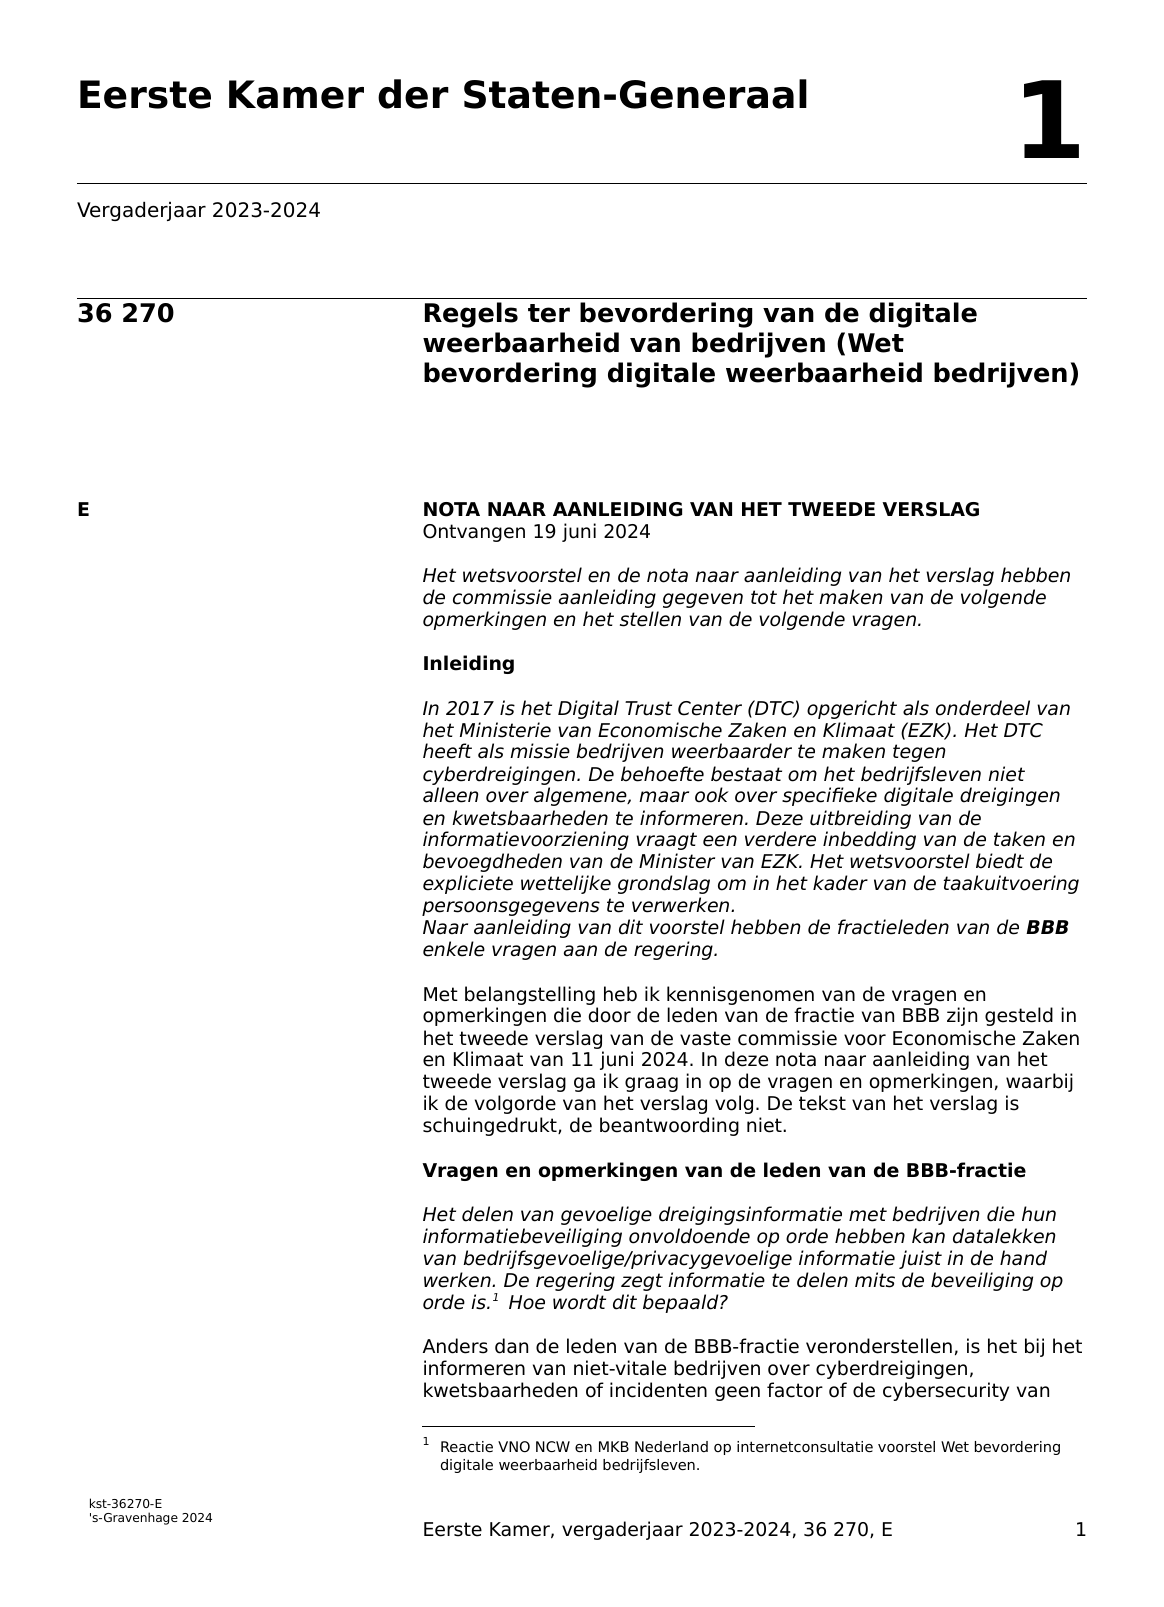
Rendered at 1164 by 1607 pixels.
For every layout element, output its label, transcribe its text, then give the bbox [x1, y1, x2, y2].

text Reactie VNO NCW en MKB Nederland op internetconsultatie voorstel Wet bevordering digitale weerbaarheid bedrijfsleven. [422, 1435, 1087, 1474]
subtitle Inleiding [422, 653, 1087, 675]
text 's-Gravenhage 2024 [88, 1511, 323, 1525]
table_header Eerste Kamer der Staten-Generaal [77, 59, 886, 183]
subtitle E NOTA NAAR AANLEIDING VAN HET TWEEDE VERSLAG [77, 499, 1087, 521]
text Ontvangen 19 juni 2024 [422, 521, 1087, 543]
subtitle 36 270 Regels ter bevordering van de digitale weerbaarheid van bedrijven (Wet bevordering digitale weerbaarheid bedrijven) [77, 299, 1087, 388]
text Het wetsvoorstel en de nota naar aanleiding van het verslag hebben de commissie aanleiding gegeven tot het maken van de volgende opmerkingen en het stellen van de volgende vragen. [422, 565, 1087, 631]
text Met belangstelling heb ik kennisgenomen van de vragen en opmerkingen die door de leden van de fractie van BBB zijn gesteld in het tweede verslag van de vaste commissie voor Economische Zaken en Klimaat van 11 juni 2024. In deze nota naar aanleiding van het tweede verslag ga ik graag in op de vragen en opmerkingen, waarbij ik de volgorde van het verslag volg. De tekst van het verslag is schuingedrukt, de beantwoording niet. [422, 983, 1087, 1137]
text In 2017 is het Digital Trust Center (DTC) opgericht als onderdeel van het Ministerie van Economische Zaken en Klimaat (EZK). Het DTC heeft als missie bedrijven weerbaarder te maken tegen cyberdreigingen. De behoefte bestaat om het bedrijfsleven niet alleen over algemene, maar ook over specifieke digitale dreigingen en kwetsbaarheden te informeren. Deze uitbreiding van de informatievoorziening vraagt een verdere inbedding van de taken en bevoegdheden van de Minister van EZK. Het wetsvoorstel biedt de expliciete wettelijke grondslag om in het kader van de taakuitvoering persoonsgegevens te verwerken. [422, 697, 1087, 917]
text Anders dan de leden van de BBB-fractie veronderstellen, is het bij het informeren van niet-vitale bedrijven over cyberdreigingen, kwetsbaarheden of incidenten geen factor of de cybersecurity van [422, 1336, 1087, 1402]
text Naar aanleiding van dit voorstel hebben de fractieleden van de BBB enkele vragen aan de regering. [422, 917, 1087, 961]
table_header 1 [886, 59, 1087, 183]
subtitle Vragen en opmerkingen van de leden van de BBB-fractie [422, 1159, 1087, 1181]
text kst-36270-E [88, 1497, 323, 1511]
table_cell Vergaderjaar 2023-2024 [77, 184, 1087, 298]
text Het delen van gevoelige dreigingsinformatie met bedrijven die hun informatiebeveiliging onvoldoende op orde hebben kan datalekken van bedrijfsgevoelige/privacygevoelige informatie juist in de hand werken. De regering zegt informatie te delen mits de beveiliging op orde is. Hoe wordt dit bepaald? [422, 1204, 1087, 1313]
